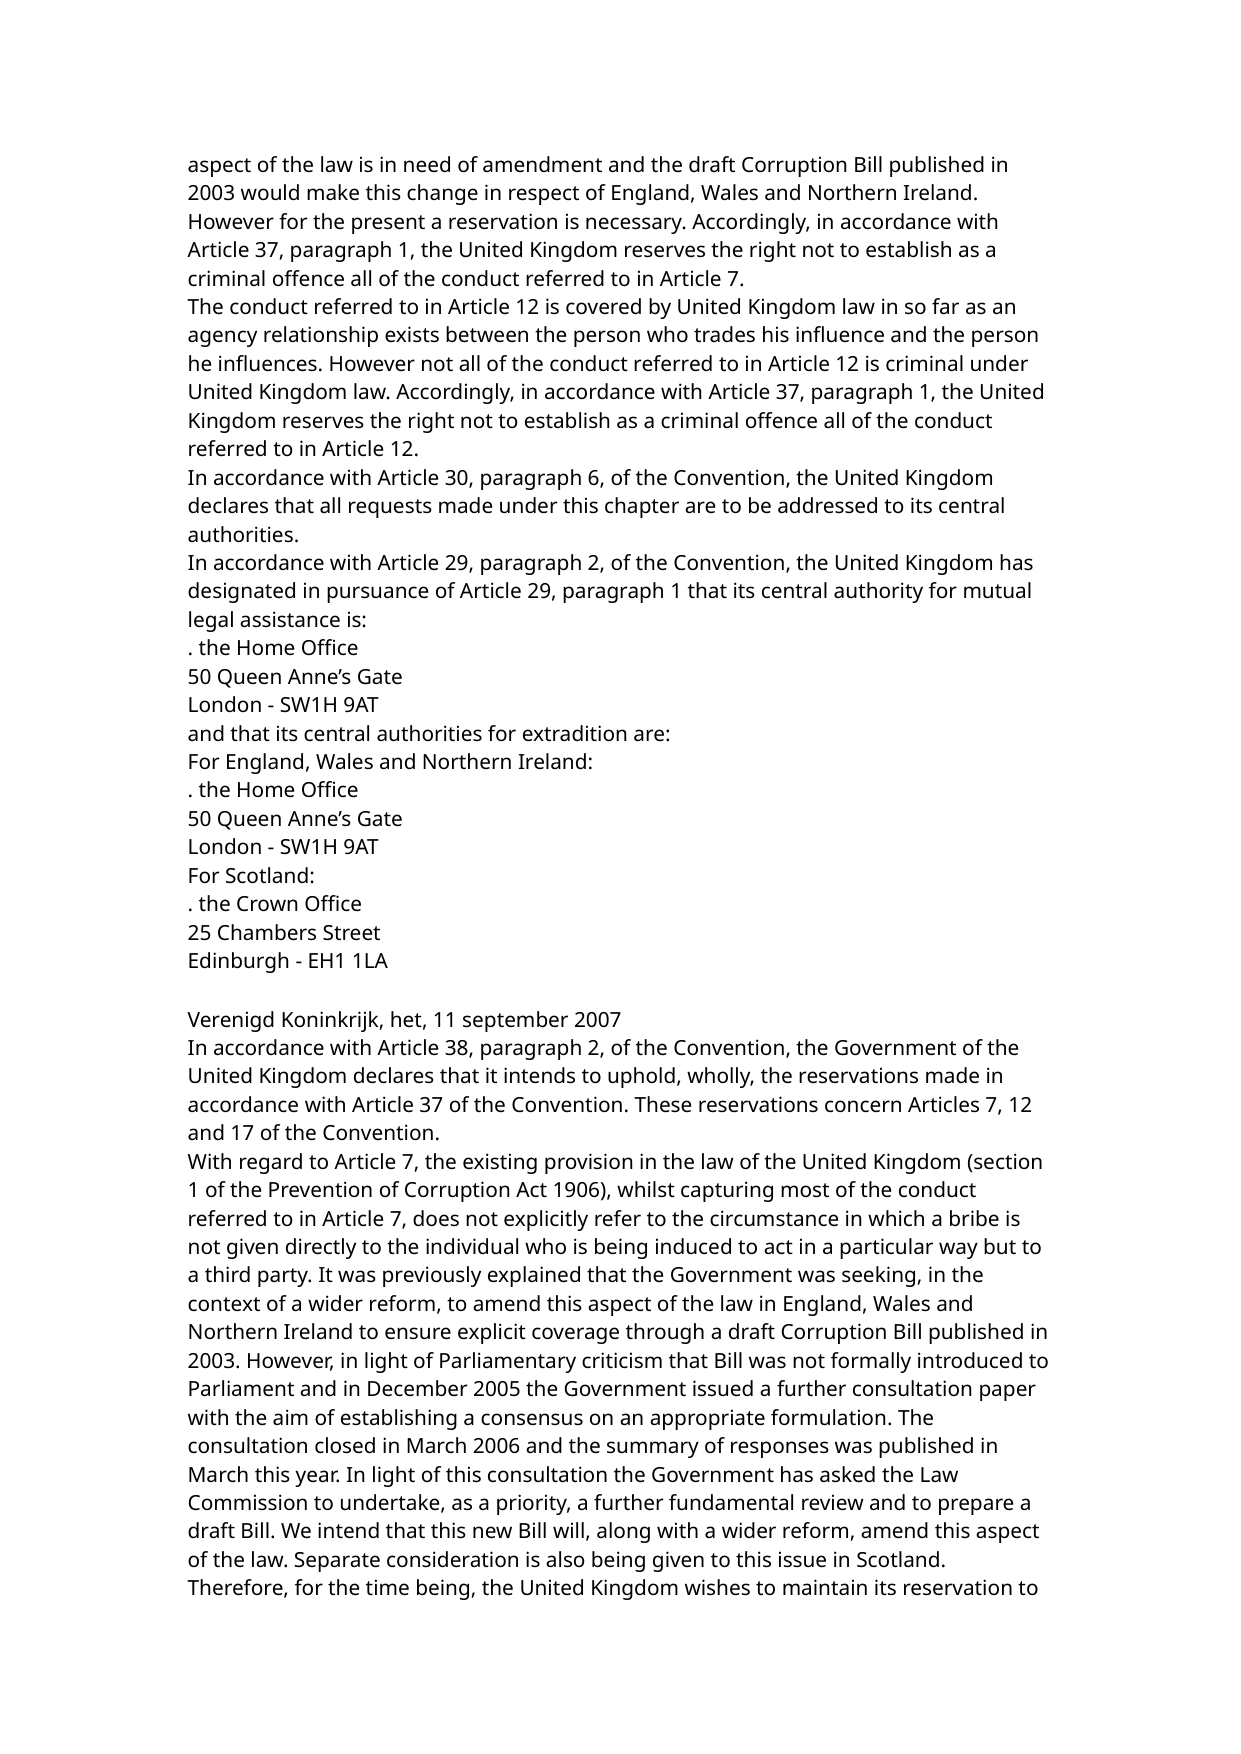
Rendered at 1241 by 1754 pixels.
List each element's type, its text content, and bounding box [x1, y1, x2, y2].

text . the Crown Office [187, 889, 1053, 918]
text For Scotland: [187, 861, 1053, 889]
text aspect of the law is in need of amendment and the draft Corruption Bill published in 2003 would make this change in respect of England, Wales and Northern Ireland. However for the present a reservation is necessary. Accordingly, in accordance with Article 37, paragraph 1, the United Kingdom reserves the right not to establish as a criminal offence all of the conduct referred to in Article 7. [187, 150, 1053, 292]
text In accordance with Article 29, paragraph 2, of the Convention, the United Kingdom has designated in pursuance of Article 29, paragraph 1 that its central authority for mutual legal assistance is: [187, 548, 1053, 633]
text London - SW1H 9AT [187, 690, 1053, 719]
text With regard to Article 7, the existing provision in the law of the United Kingdom (section 1 of the Prevention of Corruption Act 1906), whilst capturing most of the conduct referred to in Article 7, does not explicitly refer to the circumstance in which a bribe is not given directly to the individual who is being induced to act in a particular way but to a third party. It was previously explained that the Government was seeking, in the context of a wider reform, to amend this aspect of the law in England, Wales and Northern Ireland to ensure explicit coverage through a draft Corruption Bill published in 2003. However, in light of Parliamentary criticism that Bill was not formally introduced to Parliament and in December 2005 the Government issued a further consultation paper with the aim of establishing a consensus on an appropriate formulation. The consultation closed in March 2006 and the summary of responses was published in March this year. In light of this consultation the Government has asked the Law Commission to undertake, as a priority, a further fundamental review and to prepare a draft Bill. We intend that this new Bill will, along with a wider reform, amend this aspect of the law. Separate consideration is also being given to this issue in Scotland. Therefore, for the time being, the United Kingdom wishes to maintain its reservation to [187, 1147, 1053, 1602]
text Verenigd Koninkrijk, het, 11 september 2007 [187, 1005, 1053, 1033]
text . the Home Office [187, 633, 1053, 662]
text 25 Chambers Street [187, 918, 1053, 946]
text 50 Queen Anne’s Gate [187, 662, 1053, 690]
text . the Home Office [187, 776, 1053, 804]
text London - SW1H 9AT [187, 832, 1053, 861]
text and that its central authorities for extradition are: [187, 719, 1053, 747]
text For England, Wales and Northern Ireland: [187, 747, 1053, 776]
text The conduct referred to in Article 12 is covered by United Kingdom law in so far as an agency relationship exists between the person who trades his influence and the person he influences. However not all of the conduct referred to in Article 12 is criminal under United Kingdom law. Accordingly, in accordance with Article 37, paragraph 1, the United Kingdom reserves the right not to establish as a criminal offence all of the conduct referred to in Article 12. [187, 292, 1053, 463]
text Edinburgh - EH1 1LA [187, 946, 1053, 975]
text 50 Queen Anne’s Gate [187, 804, 1053, 832]
text In accordance with Article 38, paragraph 2, of the Convention, the Government of the United Kingdom declares that it intends to uphold, wholly, the reservations made in accordance with Article 37 of the Convention. These reservations concern Articles 7, 12 and 17 of the Convention. [187, 1033, 1053, 1147]
text In accordance with Article 30, paragraph 6, of the Convention, the United Kingdom declares that all requests made under this chapter are to be addressed to its central authorities. [187, 463, 1053, 548]
